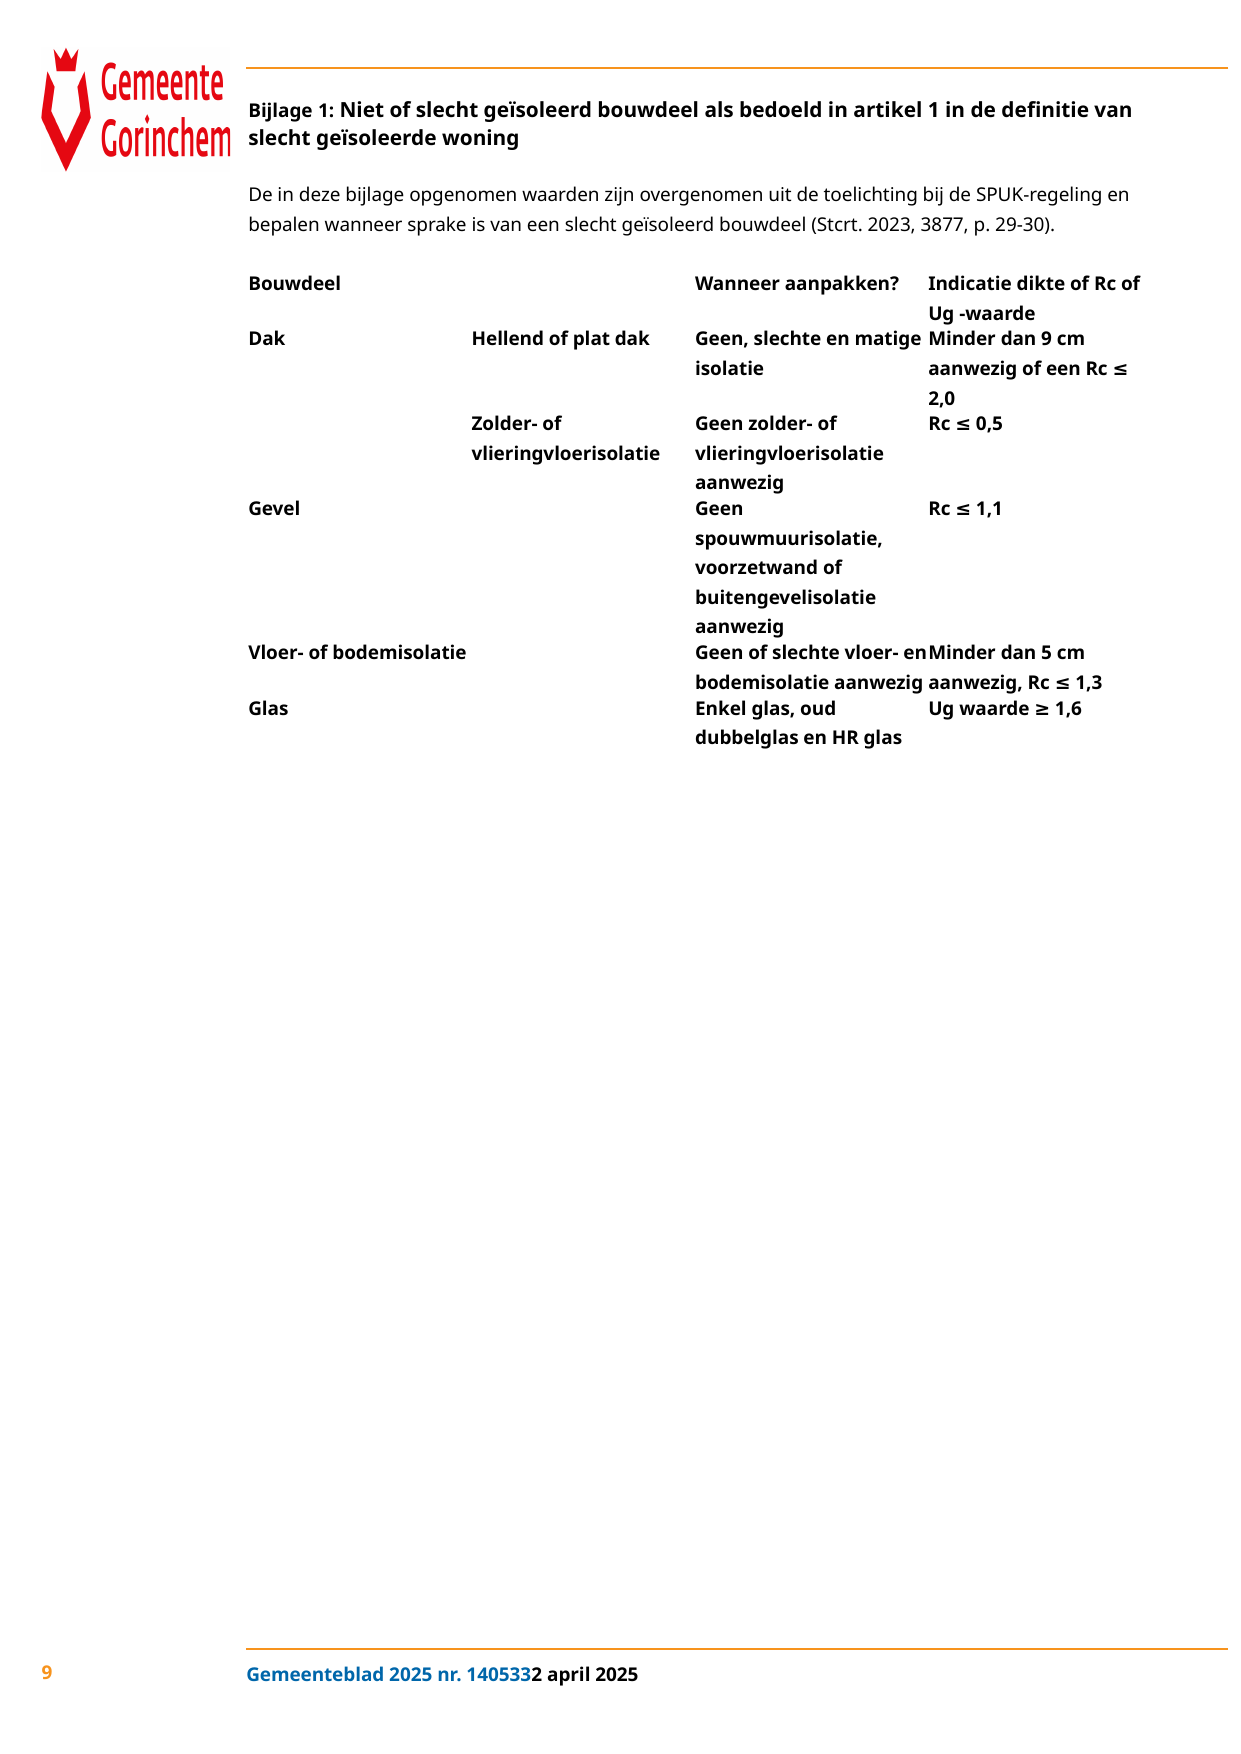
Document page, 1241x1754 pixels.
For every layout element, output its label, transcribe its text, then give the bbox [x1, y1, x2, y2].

table_header Wanneer aanpakken? [695, 270, 928, 326]
table_cell Rc ≤ 1,1 [928, 495, 1152, 639]
table_cell Geen spouwmuurisolatie, voorzetwand of buitengevelisolatie aanwezig [695, 495, 928, 639]
table_cell Enkel glas, oud dubbelglas en HR glas [695, 695, 928, 750]
table_header Indicatie dikte of Rc of Ug -waarde [928, 270, 1152, 326]
table_cell [248, 410, 471, 495]
table_cell Glas [248, 695, 695, 750]
table_cell Dak [248, 326, 471, 410]
table_cell Gevel [248, 495, 695, 639]
table_cell Geen, slechte en matige isolatie [695, 326, 928, 410]
text De in deze bijlage opgenomen waarden zijn overgenomen uit de toelichting bij de SPUK-regeling en bepalen wanneer sprake is van een slecht geïsoleerd bouwdeel (Stcrt. 2023, 3877, p. 29-30). [248, 181, 1152, 237]
table_cell Minder dan 5 cm aanwezig, Rc ≤ 1,3 [928, 639, 1152, 695]
table_cell Geen of slechte vloer- en bodemisolatie aanwezig [695, 639, 928, 695]
table_cell Geen zolder- of vlieringvloerisolatie aanwezig [695, 410, 928, 495]
table_cell Vloer- of bodemisolatie [248, 639, 695, 695]
picture [41, 47, 231, 172]
table_cell Zolder- of vlieringvloerisolatie [471, 410, 695, 495]
table_cell Minder dan 9 cm aanwezig of een Rc ≤ 2,0 [928, 326, 1152, 410]
table_cell Rc ≤ 0,5 [928, 410, 1152, 495]
table_header Bouwdeel [248, 270, 695, 326]
text Bijlage 1: Niet of slecht geïsoleerd bouwdeel als bedoeld in artikel 1 in de definitie van slecht geïsoleerde woning [248, 95, 1152, 152]
table_cell Ug waarde ≥ 1,6 [928, 695, 1152, 750]
table_cell Hellend of plat dak [471, 326, 695, 410]
